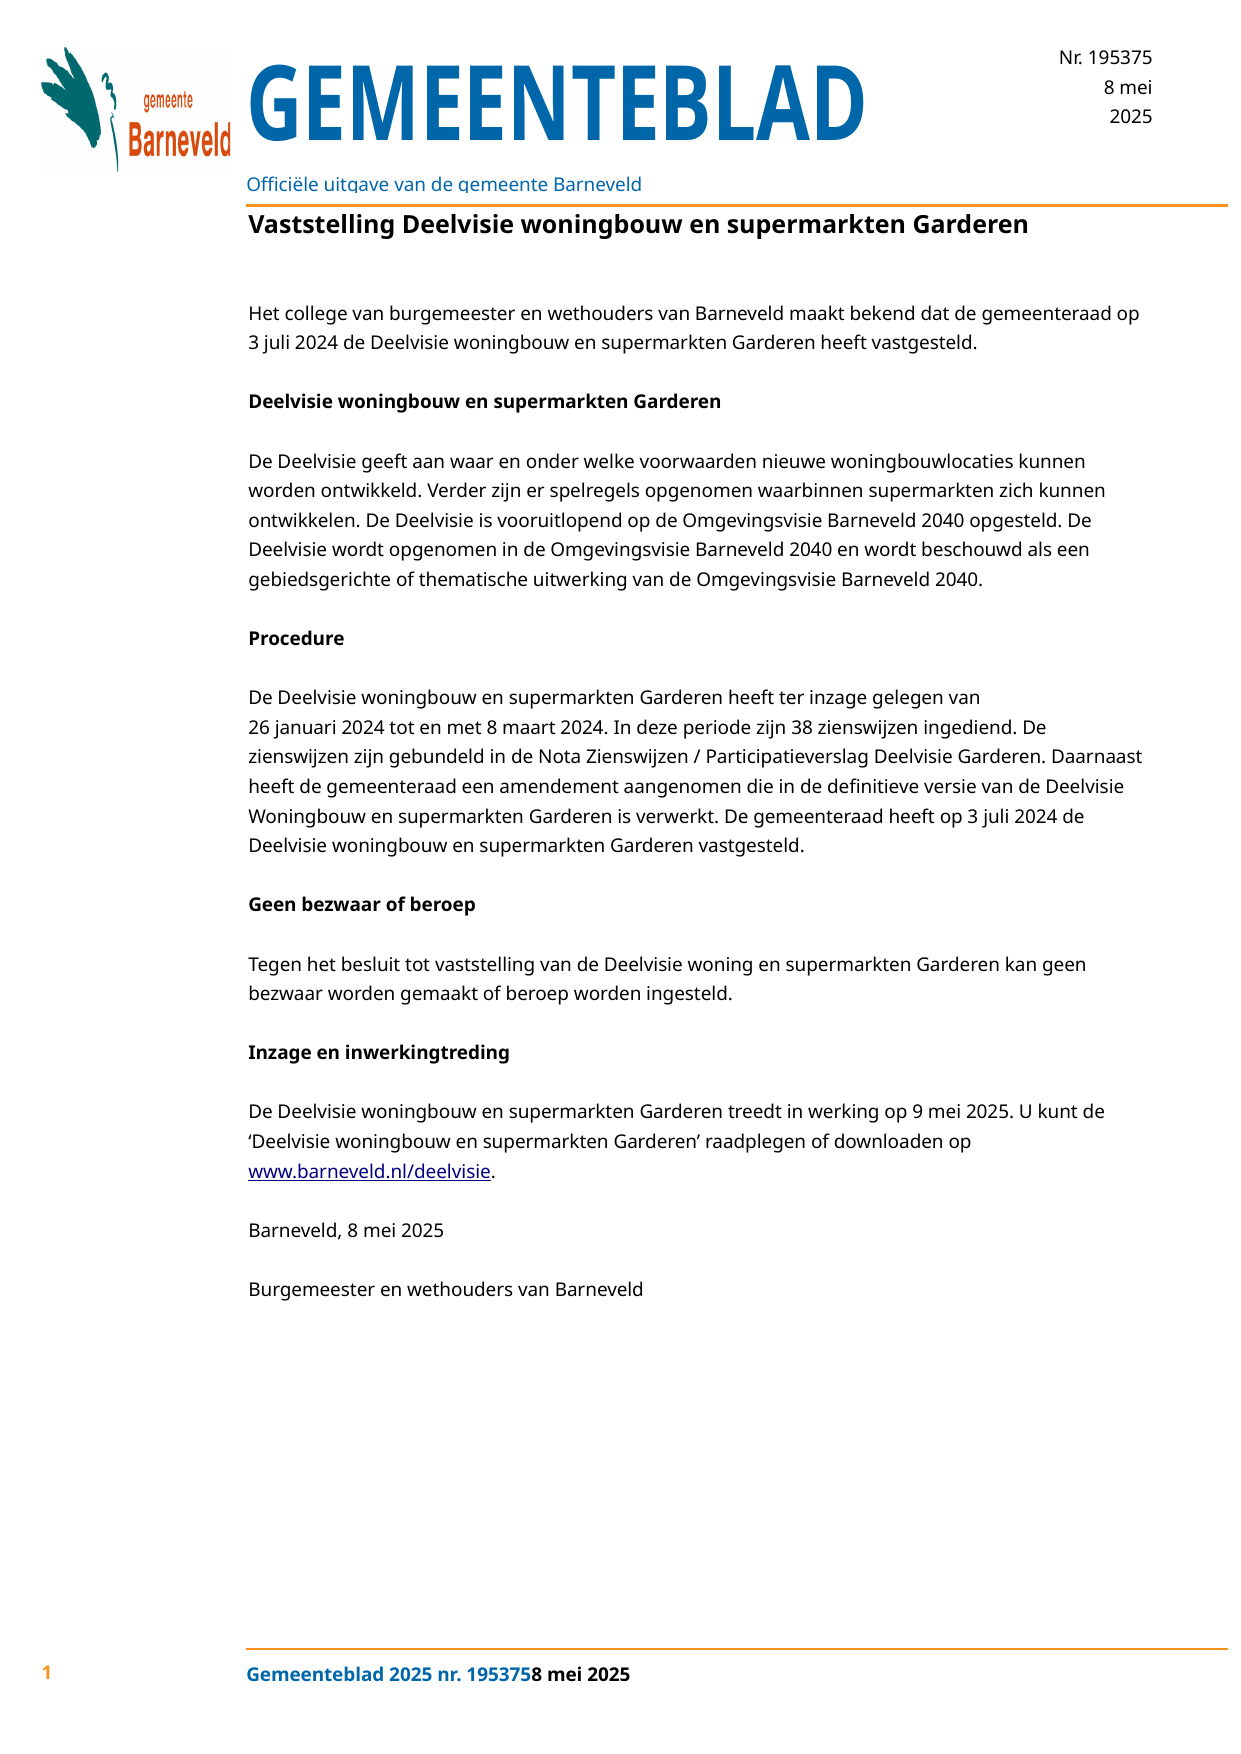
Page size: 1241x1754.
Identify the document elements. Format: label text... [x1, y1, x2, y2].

text Vaststelling Deelvisie woningbouw en supermarkten Garderen [248, 207, 1152, 241]
text Procedure [248, 625, 1152, 651]
text Deelvisie woningbouw en supermarkten Garderen [248, 389, 1152, 414]
text Inzage en inwerkingtreding [248, 1039, 1152, 1065]
text De Deelvisie geeft aan waar en onder welke voorwaarden nieuwe woningbouwlocaties kunnen worden ontwikkeld. Verder zijn er spelregels opgenomen waarbinnen supermarkten zich kunnen ontwikkelen. De Deelvisie is vooruitlopend op de Omgevingsvisie Barneveld 2040 opgesteld. De Deelvisie wordt opgenomen in de Omgevingsvisie Barneveld 2040 en wordt beschouwd als een gebiedsgerichte of thematische uitwerking van de Omgevingsvisie Barneveld 2040. [248, 448, 1152, 592]
text De Deelvisie woningbouw en supermarkten Garderen treedt in werking op 9 mei 2025. U kunt de ‘Deelvisie woningbouw en supermarkten Garderen’ raadplegen of downloaden op www.barneveld.nl/deelvisie. [248, 1099, 1152, 1183]
picture [41, 47, 231, 172]
text Burgemeester en wethouders van Barneveld [248, 1276, 1152, 1302]
text 26 januari 2024 tot en met 8 maart 2024. In deze periode zijn 38 zienswijzen ingediend. De zienswijzen zijn gebundeld in de Nota Zienswijzen / Participatieverslag Deelvisie Garderen. Daarnaast heeft de gemeenteraad een amendement aangenomen die in de definitieve versie van de Deelvisie Woningbouw en supermarkten Garderen is verwerkt. De gemeenteraad heeft op 3 juli 2024 de Deelvisie woningbouw en supermarkten Garderen vastgesteld. [248, 714, 1152, 858]
text De Deelvisie woningbouw en supermarkten Garderen heeft ter inzage gelegen van [248, 684, 1152, 710]
text Het college van burgemeester en wethouders van Barneveld maakt bekend dat de gemeenteraad op 3 juli 2024 de Deelvisie woningbouw en supermarkten Garderen heeft vastgesteld. [248, 300, 1152, 355]
text Barneveld, 8 mei 2025 [248, 1217, 1152, 1243]
text Tegen het besluit tot vaststelling van de Deelvisie woning en supermarkten Garderen kan geen bezwaar worden gemaakt of beroep worden ingesteld. [248, 951, 1152, 1006]
text Geen bezwaar of beroep [248, 892, 1152, 917]
